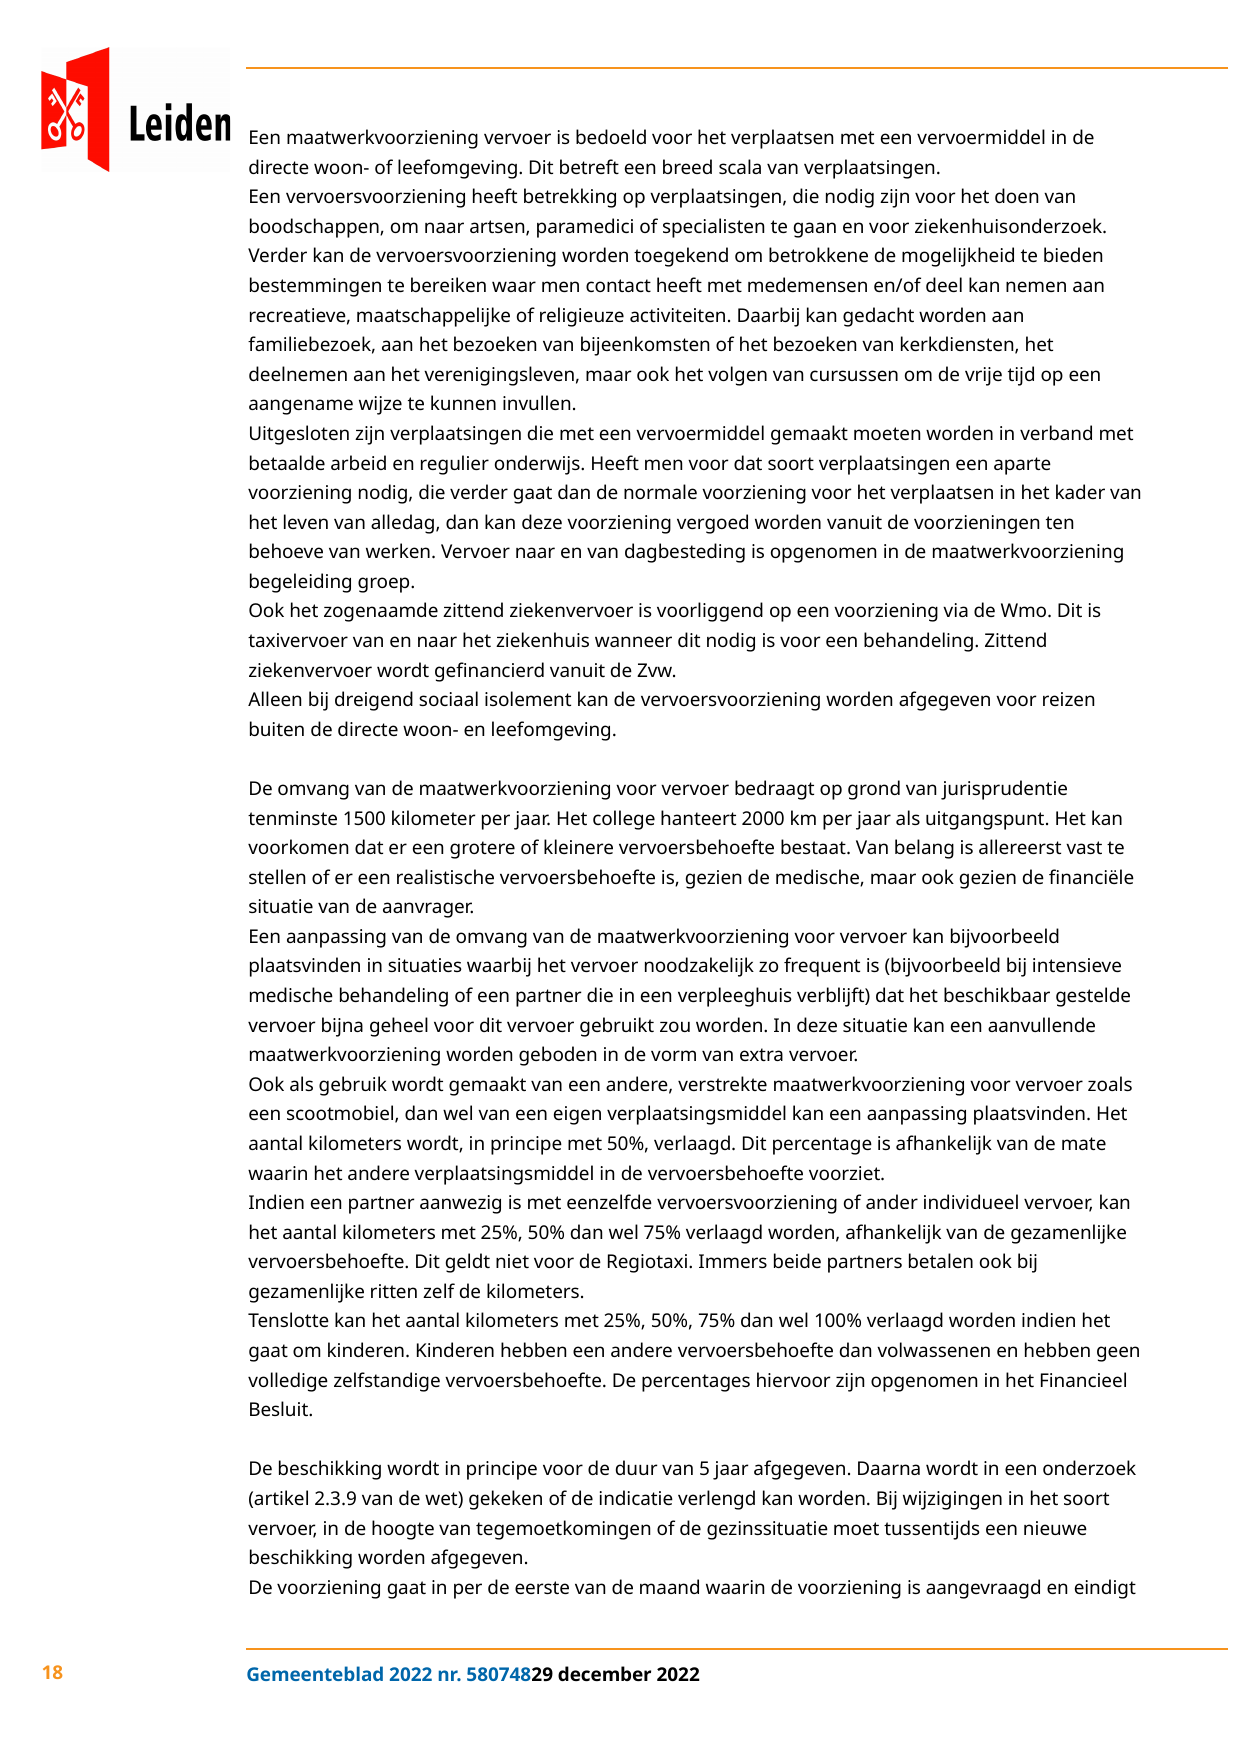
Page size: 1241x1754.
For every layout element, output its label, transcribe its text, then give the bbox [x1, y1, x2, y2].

text Een aanpassing van de omvang van de maatwerkvoorziening voor vervoer kan bijvoorbeeld plaatsvinden in situaties waarbij het vervoer noodzakelijk zo frequent is (bijvoorbeeld bij intensieve medische behandeling of een partner die in een verpleeghuis verblijft) dat het beschikbaar gestelde vervoer bijna geheel voor dit vervoer gebruikt zou worden. In deze situatie kan een aanvullende maatwerkvoorziening worden geboden in de vorm van extra vervoer. [248, 923, 1152, 1067]
text Een maatwerkvoorziening vervoer is bedoeld voor het verplaatsen met een vervoermiddel in de directe woon- of leefomgeving. Dit betreft een breed scala van verplaatsingen. [248, 124, 1152, 180]
text Een vervoersvoorziening heeft betrekking op verplaatsingen, die nodig zijn voor het doen van boodschappen, om naar artsen, paramedici of specialisten te gaan en voor ziekenhuisonderzoek. Verder kan de vervoersvoorziening worden toegekend om betrokkene de mogelijkheid te bieden bestemmingen te bereiken waar men contact heeft met medemensen en/of deel kan nemen aan recreatieve, maatschappelijke of religieuze activiteiten. Daarbij kan gedacht worden aan familiebezoek, aan het bezoeken van bijeenkomsten of het bezoeken van kerkdiensten, het deelnemen aan het verenigingsleven, maar ook het volgen van cursussen om de vrije tijd op een aangename wijze te kunnen invullen. [248, 183, 1152, 416]
text Indien een partner aanwezig is met eenzelfde vervoersvoorziening of ander individueel vervoer, kan het aantal kilometers met 25%, 50% dan wel 75% verlaagd worden, afhankelijk van de gezamenlijke vervoersbehoefte. Dit geldt niet voor de Regiotaxi. Immers beide partners betalen ook bij gezamenlijke ritten zelf de kilometers. [248, 1189, 1152, 1304]
text Tenslotte kan het aantal kilometers met 25%, 50%, 75% dan wel 100% verlaagd worden indien het gaat om kinderen. Kinderen hebben een andere vervoersbehoefte dan volwassenen en hebben geen volledige zelfstandige vervoersbehoefte. De percentages hiervoor zijn opgenomen in het Financieel Besluit. [248, 1308, 1152, 1422]
text Alleen bij dreigend sociaal isolement kan de vervoersvoorziening worden afgegeven voor reizen buiten de directe woon- en leefomgeving. [248, 686, 1152, 742]
text De beschikking wordt in principe voor de duur van 5 jaar afgegeven. Daarna wordt in een onderzoek (artikel 2.3.9 van de wet) gekeken of de indicatie verlengd kan worden. Bij wijzigingen in het soort vervoer, in de hoogte van tegemoetkomingen of de gezinssituatie moet tussentijds een nieuwe beschikking worden afgegeven. [248, 1456, 1152, 1570]
text Ook als gebruik wordt gemaakt van een andere, verstrekte maatwerkvoorziening voor vervoer zoals een scootmobiel, dan wel van een eigen verplaatsingsmiddel kan een aanpassing plaatsvinden. Het aantal kilometers wordt, in principe met 50%, verlaagd. Dit percentage is afhankelijk van de mate waarin het andere verplaatsingsmiddel in de vervoersbehoefte voorziet. [248, 1071, 1152, 1186]
text Uitgesloten zijn verplaatsingen die met een vervoermiddel gemaakt moeten worden in verband met betaalde arbeid en regulier onderwijs. Heeft men voor dat soort verplaatsingen een aparte voorziening nodig, die verder gaat dan de normale voorziening voor het verplaatsen in het kader van het leven van alledag, dan kan deze voorziening vergoed worden vanuit de voorzieningen ten behoeve van werken. Vervoer naar en van dagbesteding is opgenomen in de maatwerkvoorziening begeleiding groep. [248, 420, 1152, 594]
text Ook het zogenaamde zittend ziekenvervoer is voorliggend op een voorziening via de Wmo. Dit is taxivervoer van en naar het ziekenhuis wanneer dit nodig is voor een behandeling. Zittend ziekenvervoer wordt gefinancierd vanuit de Zvw. [248, 598, 1152, 683]
text De omvang van de maatwerkvoorziening voor vervoer bedraagt op grond van jurisprudentie tenminste 1500 kilometer per jaar. Het college hanteert 2000 km per jaar als uitgangspunt. Het kan voorkomen dat er een grotere of kleinere vervoersbehoefte bestaat. Van belang is allereerst vast te stellen of er een realistische vervoersbehoefte is, gezien de medische, maar ook gezien de financiële situatie van de aanvrager. [248, 775, 1152, 919]
text De voorziening gaat in per de eerste van de maand waarin de voorziening is aangevraagd en eindigt [248, 1574, 1152, 1600]
picture [41, 47, 231, 172]
